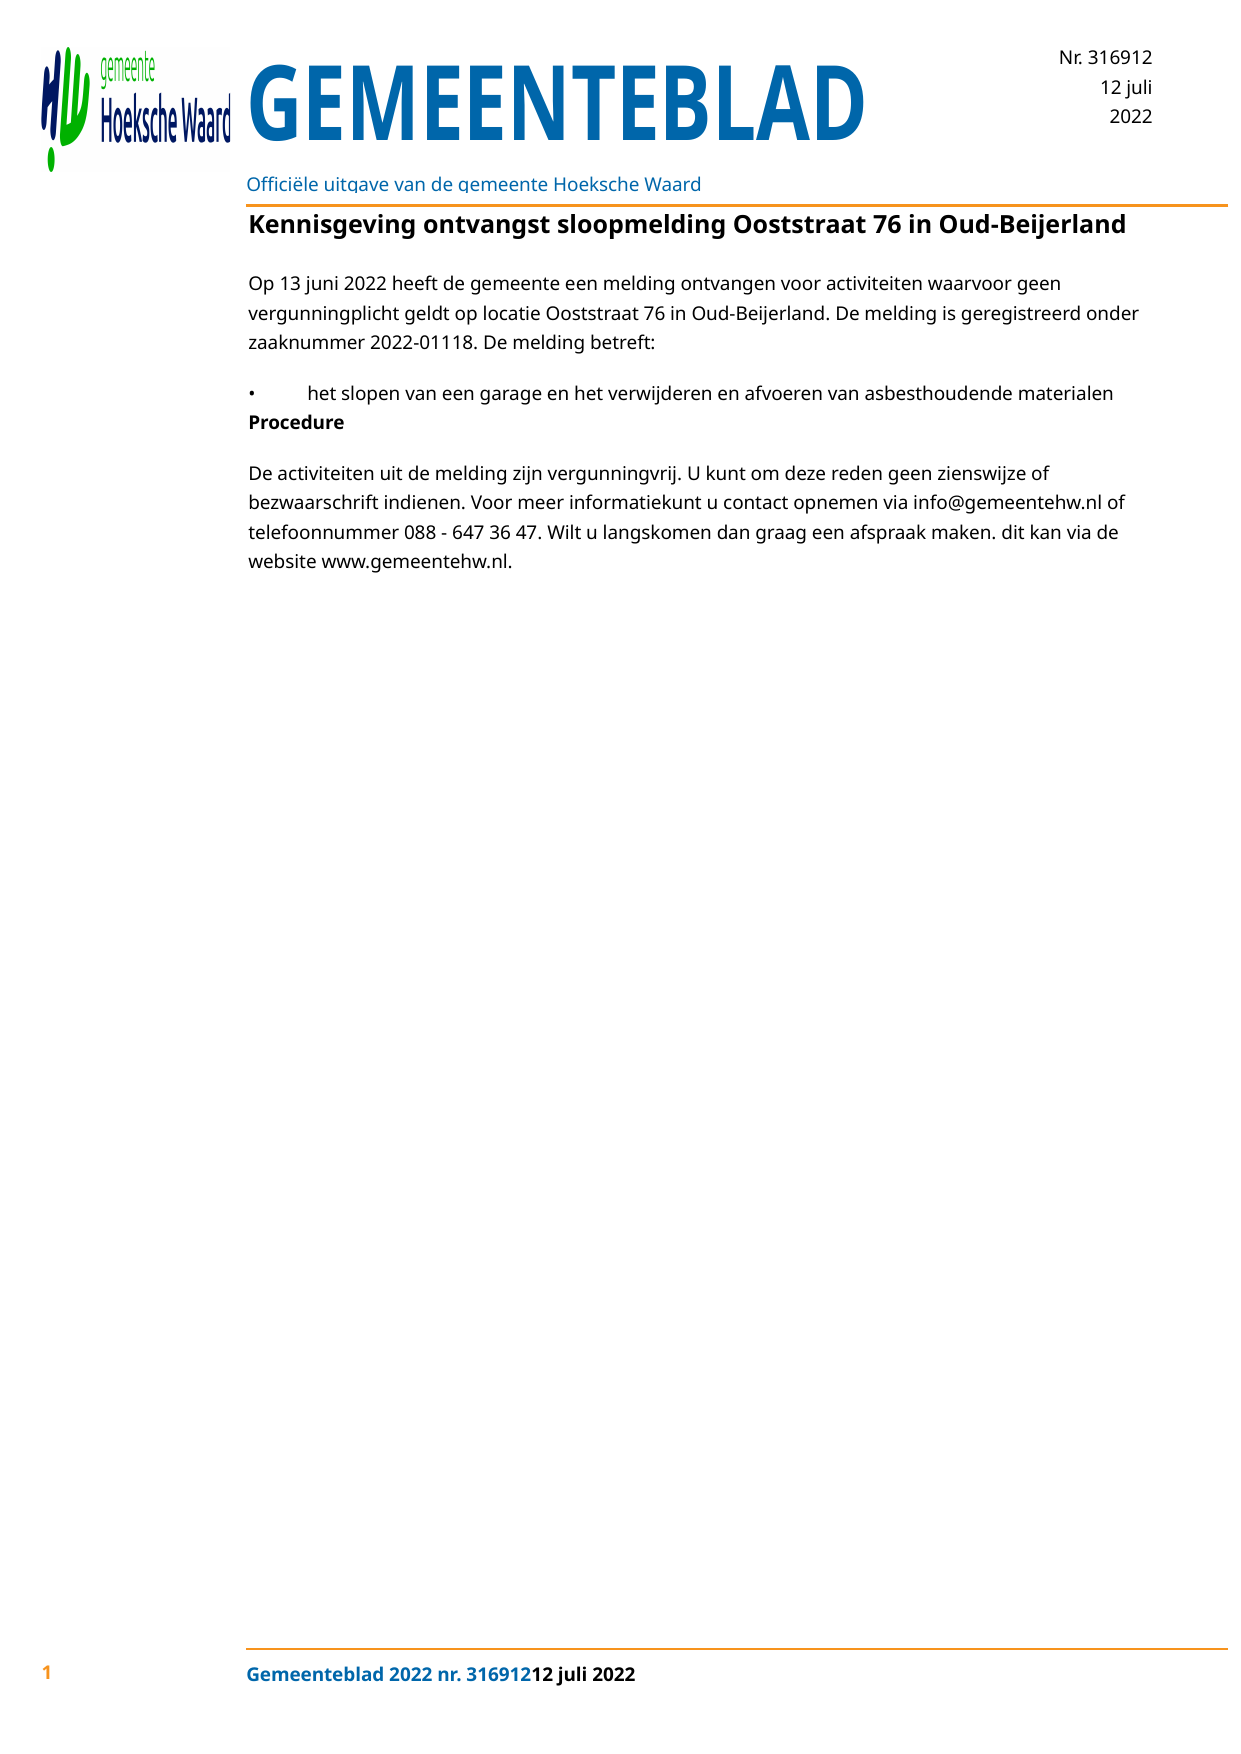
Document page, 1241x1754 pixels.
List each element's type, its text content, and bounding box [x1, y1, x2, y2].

text De activiteiten uit de melding zijn vergunningvrij. U kunt om deze reden geen zienswijze of bezwaarschrift indienen. Voor meer informatiekunt u contact opnemen via info@gemeentehw.nl of telefoonnummer 088 - 647 36 47. Wilt u langskomen dan graag een afspraak maken. dit kan via de website www.gemeentehw.nl. [248, 460, 1152, 574]
picture [41, 47, 231, 172]
text Op 13 juni 2022 heeft de gemeente een melding ontvangen voor activiteiten waarvoor geen vergunningplicht geldt op locatie Ooststraat 76 in Oud-Beijerland. De melding is geregistreerd onder zaaknummer 2022-01118. De melding betreft: [248, 270, 1152, 355]
text Procedure [248, 409, 1152, 435]
text Kennisgeving ontvangst sloopmelding Ooststraat 76 in Oud-Beijerland [248, 207, 1152, 241]
list het slopen van een garage en het verwijderen en afvoeren van asbesthoudende materialen [248, 380, 1152, 406]
